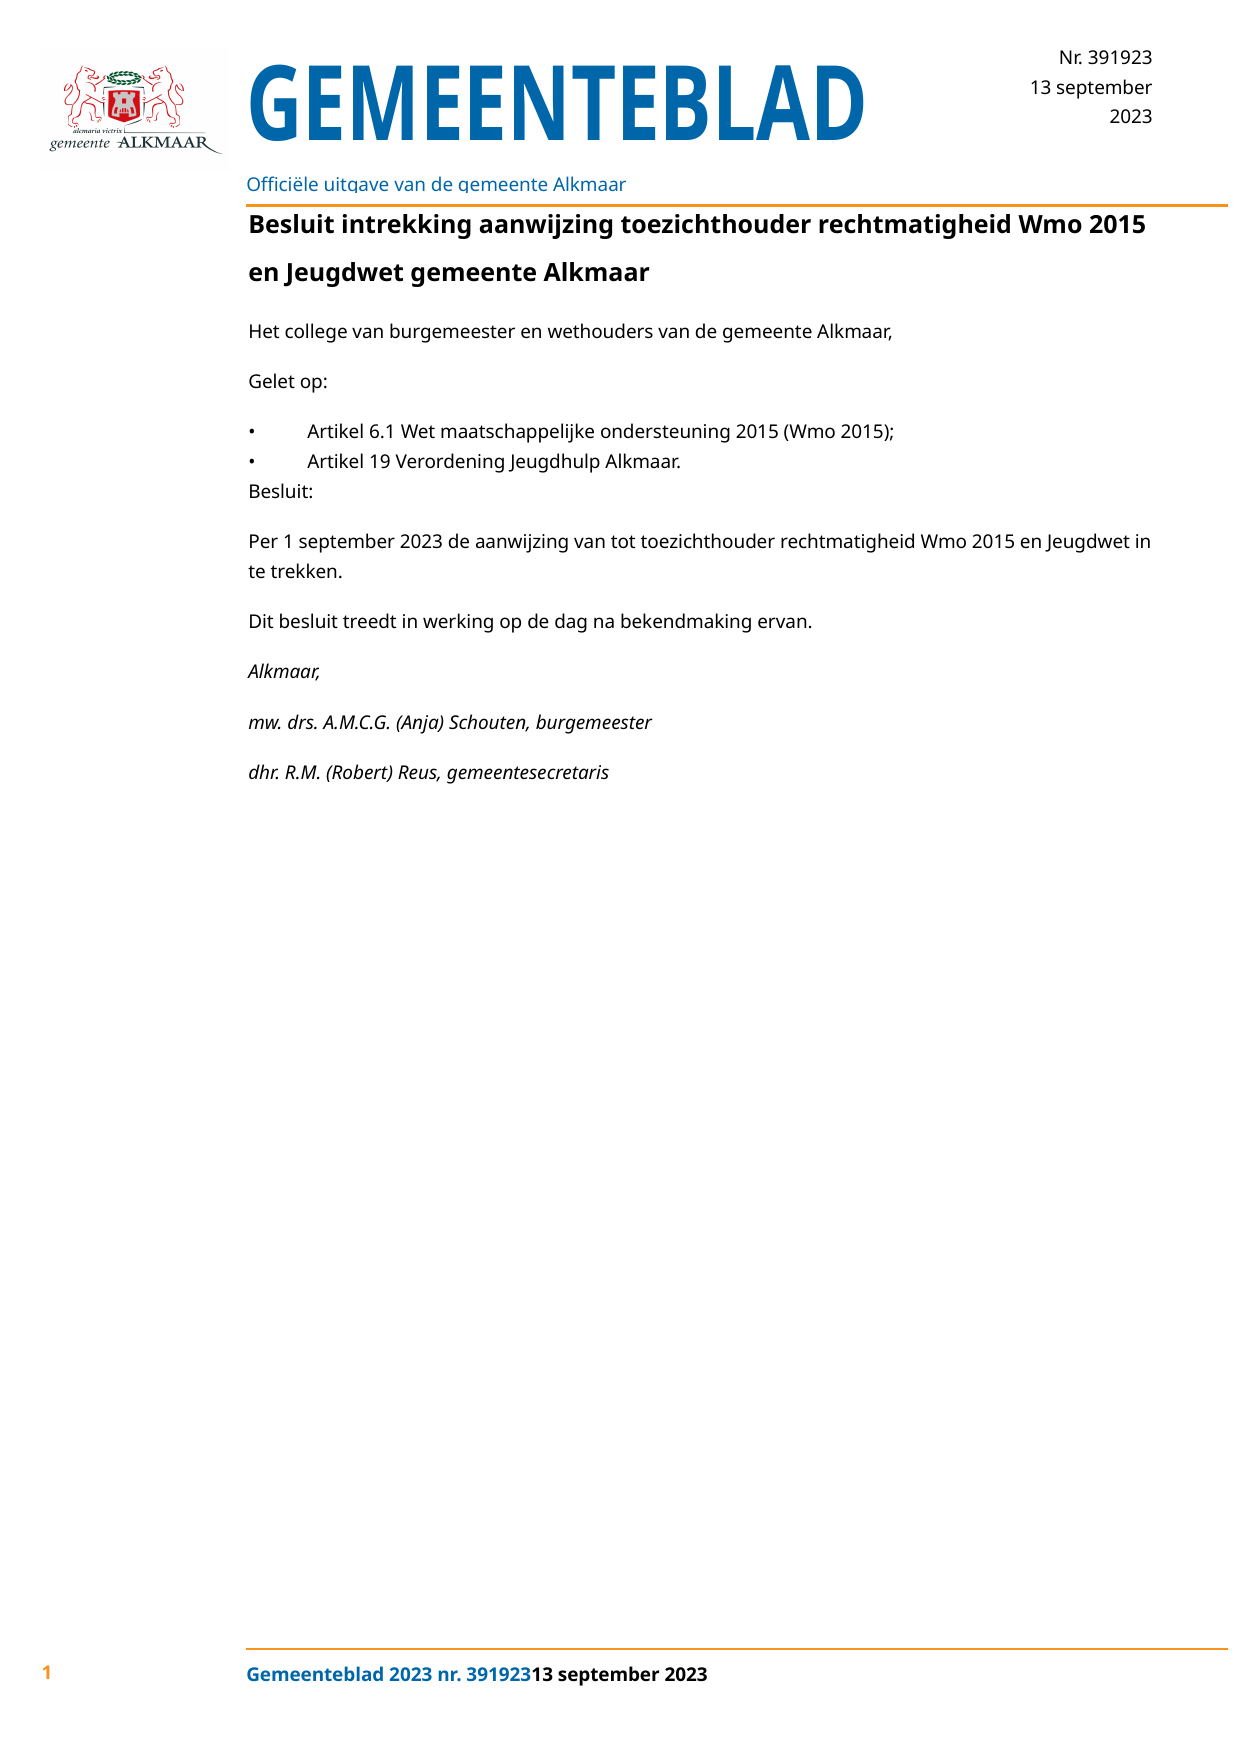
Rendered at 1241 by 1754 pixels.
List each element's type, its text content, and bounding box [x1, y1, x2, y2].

text mw. drs. A.M.C.G. (Anja) Schouten, burgemeester [248, 709, 1152, 735]
list Artikel 6.1 Wet maatschappelijke ondersteuning 2015 (Wmo 2015); [248, 419, 1152, 444]
text Dit besluit treedt in werking op de dag na bekendmaking ervan. [248, 608, 1152, 634]
text Gelet op: [248, 368, 1152, 394]
text Besluit: [248, 478, 1152, 504]
picture [41, 47, 231, 172]
text dhr. R.M. (Robert) Reus, gemeentesecretaris [248, 759, 1152, 785]
list Artikel 19 Verordening Jeugdhulp Alkmaar. [248, 448, 1152, 474]
text Per 1 september 2023 de aanwijzing van tot toezichthouder rechtmatigheid Wmo 2015 en Jeugdwet in te trekken. [248, 528, 1152, 584]
text Alkmaar, [248, 659, 1152, 684]
text Het college van burgemeester en wethouders van de gemeente Alkmaar, [248, 318, 1152, 344]
text Besluit intrekking aanwijzing toezichthouder rechtmatigheid Wmo 2015 en Jeugdwet gemeente Alkmaar [248, 207, 1152, 288]
